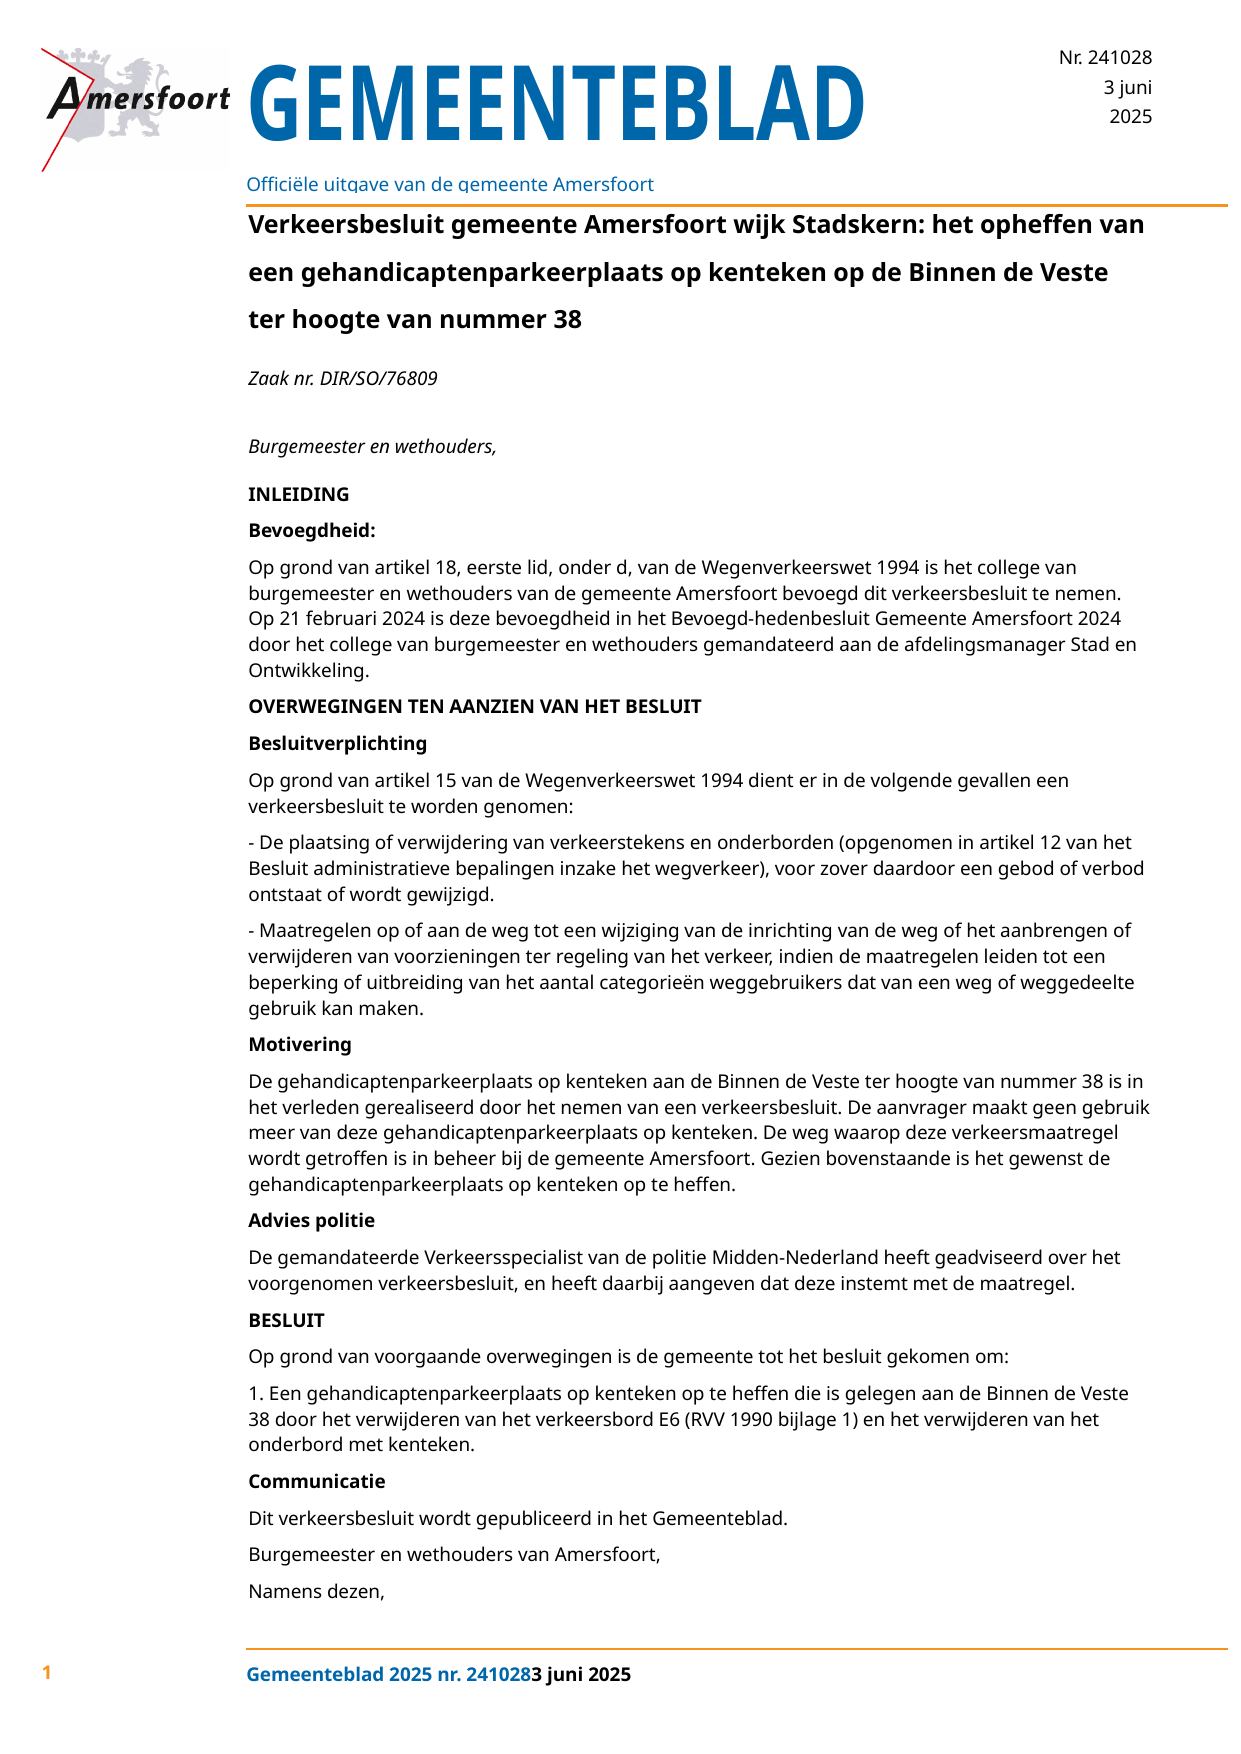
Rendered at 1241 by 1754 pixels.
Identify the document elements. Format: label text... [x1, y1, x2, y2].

text Zaak nr. DIR/SO/76809 [248, 366, 1152, 391]
text De gehandicaptenparkeerplaats op kenteken aan de Binnen de Veste ter hoogte van nummer 38 is in het verleden gerealiseerd door het nemen van een verkeersbesluit. De aanvrager maakt geen gebruik meer van deze gehandicaptenparkeerplaats op kenteken. De weg waarop deze verkeersmaatregel wordt getroffen is in beheer bij de gemeente Amersfoort. Gezien bovenstaande is het gewenst de gehandicaptenparkeerplaats op kenteken op te heffen. [248, 1068, 1152, 1197]
text De gemandateerde Verkeersspecialist van de politie Midden-Nederland heeft geadviseerd over het voorgenomen verkeersbesluit, en heeft daarbij aangeven dat deze instemt met de maatregel. [248, 1244, 1152, 1296]
text INLEIDING [248, 481, 1152, 507]
text - De plaatsing of verwijdering van verkeerstekens en onderborden (opgenomen in artikel 12 van het Besluit administratieve bepalingen inzake het wegverkeer), voor zover daardoor een gebod of verbod ontstaat of wordt gewijzigd. [248, 829, 1152, 907]
text Besluitverplichting [248, 730, 1152, 756]
text Communicatie [248, 1468, 1152, 1494]
text - Maatregelen op of aan de weg tot een wijziging van de inrichting van de weg of het aanbrengen of verwijderen van voorzieningen ter regeling van het verkeer, indien de maatregelen leiden tot een beperking of uitbreiding van het aantal categorieën weggebruikers dat van een weg of weggedeelte gebruik kan maken. [248, 918, 1152, 1021]
picture [41, 47, 231, 172]
text Motivering [248, 1031, 1152, 1057]
text Op grond van artikel 15 van de Wegenverkeerswet 1994 dient er in de volgende gevallen een verkeersbesluit te worden genomen: [248, 767, 1152, 818]
text Op grond van artikel 18, eerste lid, onder d, van de Wegenverkeerswet 1994 is het college van burgemeester en wethouders van de gemeente Amersfoort bevoegd dit verkeersbesluit te nemen. Op 21 februari 2024 is deze bevoegdheid in het Bevoegd-hedenbesluit Gemeente Amersfoort 2024 door het college van burgemeester en wethouders gemandateerd aan de afdelingsmanager Stad en Ontwikkeling. [248, 554, 1152, 683]
text 1. Een gehandicaptenparkeerplaats op kenteken op te heffen die is gelegen aan de Binnen de Veste 38 door het verwijderen van het verkeersbord E6 (RVV 1990 bijlage 1) en het verwijderen van het onderbord met kenteken. [248, 1380, 1152, 1457]
text Burgemeester en wethouders van Amersfoort, [248, 1542, 1152, 1567]
text Burgemeester en wethouders, [248, 433, 1152, 459]
text Namens dezen, [248, 1578, 1152, 1604]
text OVERWEGINGEN TEN AANZIEN VAN HET BESLUIT [248, 694, 1152, 719]
text Bevoegdheid: [248, 517, 1152, 543]
text Dit verkeersbesluit wordt gepubliceerd in het Gemeenteblad. [248, 1505, 1152, 1531]
text Advies politie [248, 1208, 1152, 1233]
text Op grond van voorgaande overwegingen is de gemeente tot het besluit gekomen om: [248, 1343, 1152, 1369]
text BESLUIT [248, 1307, 1152, 1332]
text Verkeersbesluit gemeente Amersfoort wijk Stadskern: het opheffen van een gehandicaptenparkeerplaats op kenteken op de Binnen de Veste ter hoogte van nummer 38 [248, 207, 1152, 336]
